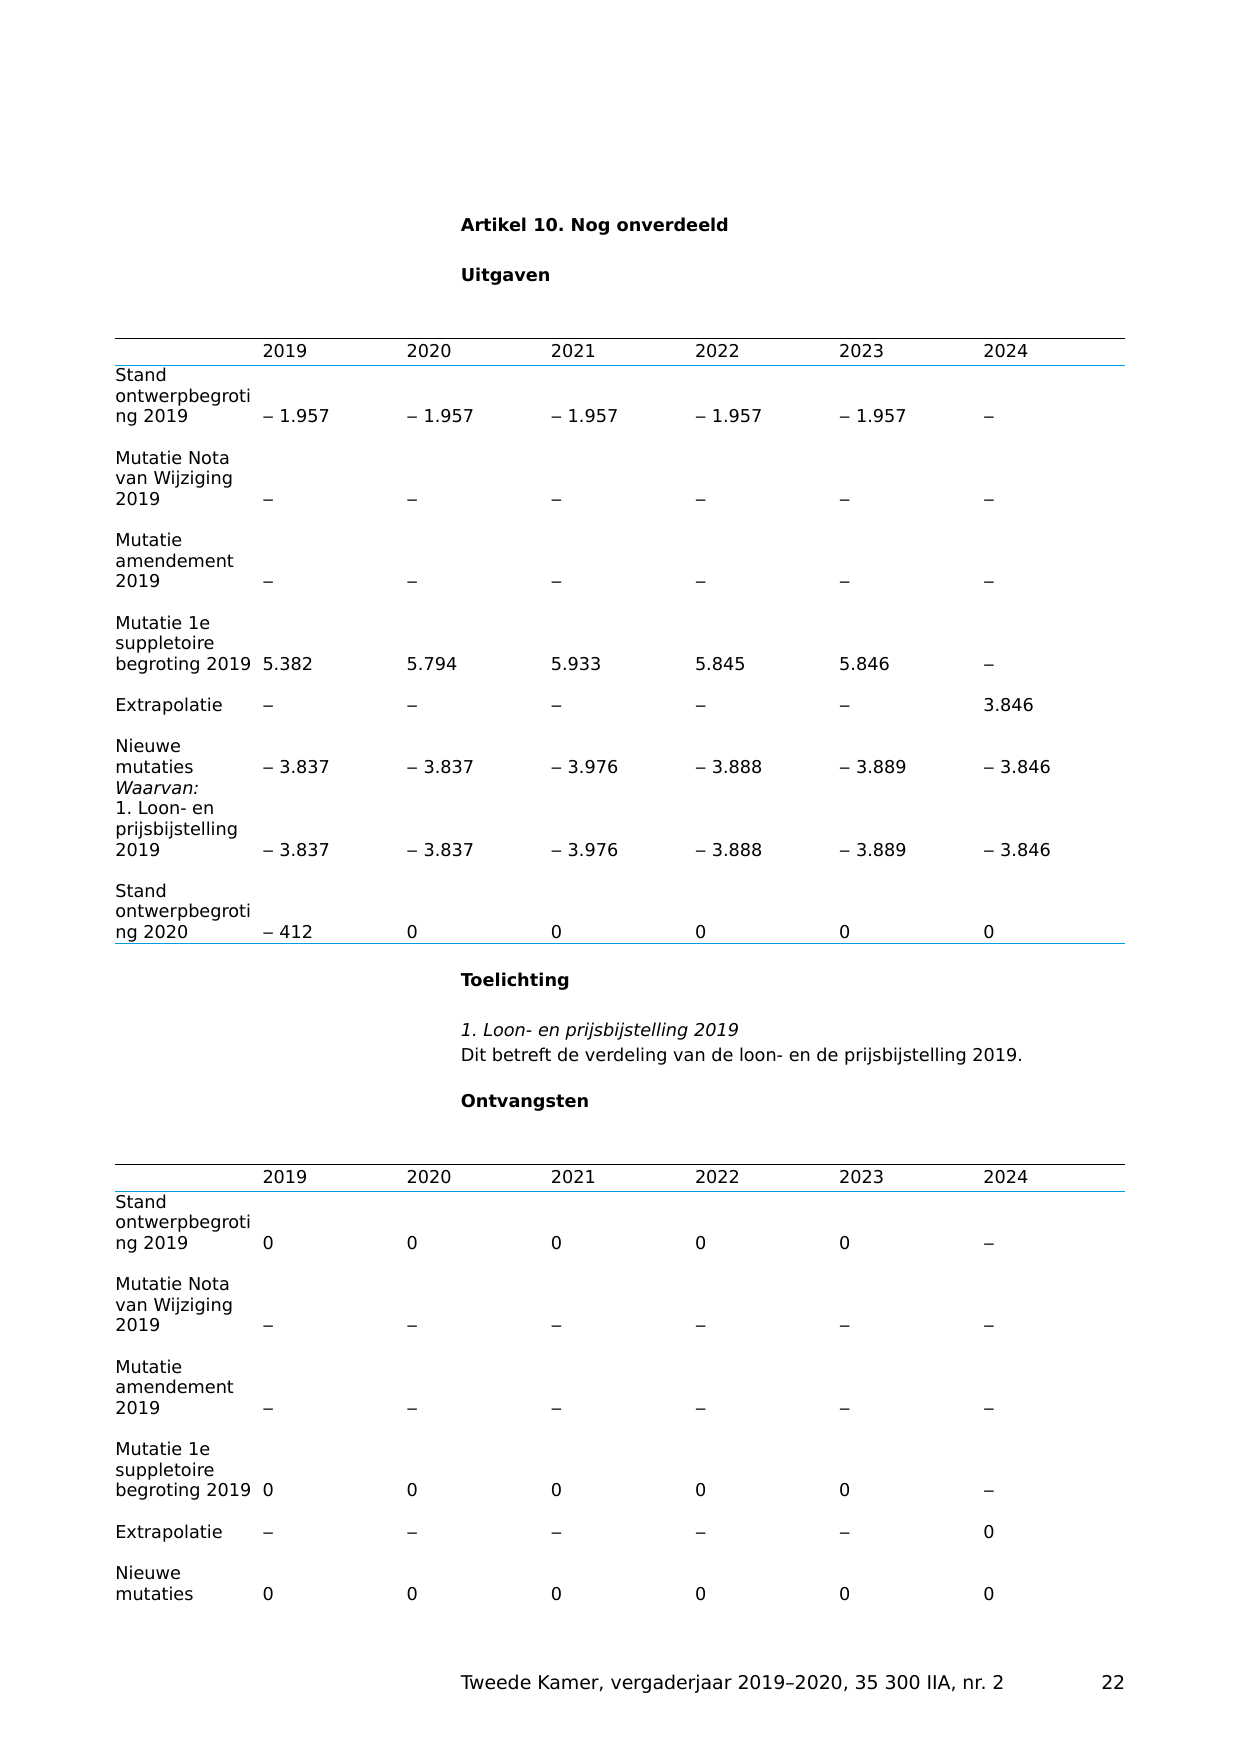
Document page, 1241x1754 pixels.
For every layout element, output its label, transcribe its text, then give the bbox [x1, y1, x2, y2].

table_cell ‒ [548, 448, 692, 509]
table_cell Nieuwe mutaties [115, 736, 259, 778]
table_cell [692, 716, 836, 736]
table_cell [980, 1336, 1125, 1357]
table_cell ‒ [404, 1522, 548, 1542]
table_cell Stand ontwerpbegroting 2019 [115, 1192, 259, 1253]
table_cell [836, 716, 980, 736]
table_cell ‒ [980, 1357, 1125, 1418]
table_cell [404, 1501, 548, 1522]
table_cell 5.382 [259, 613, 403, 674]
table_cell ‒ [259, 695, 403, 716]
table_cell 0 [836, 881, 980, 943]
table_cell [836, 1336, 980, 1357]
table_cell [115, 1604, 259, 1625]
table_cell [836, 778, 980, 798]
table_cell [115, 860, 259, 881]
table_cell ‒ 3.846 [980, 736, 1125, 778]
table_cell 2020 [404, 339, 548, 365]
table_cell [692, 1604, 836, 1625]
table_cell [980, 510, 1125, 530]
table_cell ‒ [692, 1522, 836, 1542]
text Dit betreft de verdeling van de loon- en de prijsbijstelling 2019. [461, 1043, 1125, 1066]
table_cell 2021 [548, 1165, 692, 1191]
table_cell ‒ [692, 1357, 836, 1418]
table_cell 2019 [259, 1165, 403, 1191]
table_header Tabel 18 Uitgaven niet-beleidsartikel 10. Nog onverdeeld (bedragen x € 1.000) [115, 313, 1125, 338]
table_cell [404, 1254, 548, 1274]
table_cell [404, 1542, 548, 1563]
text Uitgaven [461, 263, 1125, 286]
table_cell ‒ 3.837 [259, 736, 403, 778]
table_cell ‒ 3.837 [404, 798, 548, 860]
table_cell ‒ [259, 1522, 403, 1542]
table_cell 2024 [980, 339, 1125, 365]
table_cell 0 [980, 1563, 1125, 1604]
table_cell 0 [836, 1192, 980, 1253]
table_cell 0 [980, 881, 1125, 943]
table_cell ‒ [404, 695, 548, 716]
table_cell Extrapolatie [115, 1522, 259, 1542]
table_cell [404, 675, 548, 695]
table_cell Mutatie amendement 2019 [115, 1357, 259, 1418]
table_cell [404, 778, 548, 798]
table_cell [115, 592, 259, 613]
text Artikel 10. Nog onverdeeld [461, 213, 1125, 236]
table_cell [404, 716, 548, 736]
table_cell ‒ [836, 1357, 980, 1418]
table_cell ‒ [980, 1274, 1125, 1336]
table_cell [259, 1501, 403, 1522]
table_cell ‒ [548, 1357, 692, 1418]
table_cell [404, 1419, 548, 1439]
table_cell [692, 592, 836, 613]
table_cell [259, 510, 403, 530]
table_cell 0 [692, 1563, 836, 1604]
table_cell 2020 [404, 1165, 548, 1191]
table_cell [115, 427, 259, 448]
table_cell [692, 427, 836, 448]
table_cell Mutatie 1e suppletoire begroting 2019 [115, 1439, 259, 1501]
table_cell [259, 1542, 403, 1563]
table_cell [980, 1419, 1125, 1439]
table_cell [836, 1501, 980, 1522]
table_cell [404, 592, 548, 613]
table_cell ‒ [980, 366, 1125, 427]
table_cell ‒ 1.957 [404, 366, 548, 427]
table_cell [980, 675, 1125, 695]
table_cell [115, 716, 259, 736]
table_cell [836, 427, 980, 448]
table_cell ‒ [404, 1274, 548, 1336]
table_cell [836, 510, 980, 530]
table_cell ‒ [980, 1192, 1125, 1253]
table_cell [548, 1542, 692, 1563]
table_cell [115, 1336, 259, 1357]
table_cell 2024 [980, 1165, 1125, 1191]
table_cell [115, 1254, 259, 1274]
table_cell Waarvan: [115, 778, 259, 798]
table_cell [404, 1604, 548, 1625]
table_cell ‒ [548, 1522, 692, 1542]
table_cell [548, 1254, 692, 1274]
table_cell 2022 [692, 339, 836, 365]
table_cell [836, 860, 980, 881]
table_cell ‒ [259, 530, 403, 592]
table_cell ‒ 1.957 [836, 366, 980, 427]
table_cell [259, 1604, 403, 1625]
table_cell [692, 1336, 836, 1357]
table_cell [548, 716, 692, 736]
table_cell 5.846 [836, 613, 980, 674]
table_cell 2022 [692, 1165, 836, 1191]
table_cell [980, 1501, 1125, 1522]
table_cell [692, 1501, 836, 1522]
table_cell 0 [548, 1563, 692, 1604]
table_cell [836, 592, 980, 613]
table_cell [259, 860, 403, 881]
table_cell [980, 592, 1125, 613]
table_cell 2021 [548, 339, 692, 365]
table_cell ‒ [836, 1274, 980, 1336]
table_cell [980, 427, 1125, 448]
table_cell Extrapolatie [115, 695, 259, 716]
table_cell [115, 1165, 259, 1191]
table_cell [692, 778, 836, 798]
table_cell ‒ 3.846 [980, 798, 1125, 860]
table_cell [836, 1419, 980, 1439]
table_cell ‒ 3.976 [548, 798, 692, 860]
table_cell [115, 1501, 259, 1522]
table_cell [692, 1542, 836, 1563]
table_cell ‒ 3.888 [692, 798, 836, 860]
table_cell ‒ [980, 1439, 1125, 1501]
table_cell ‒ 3.837 [259, 798, 403, 860]
table_cell ‒ 412 [259, 881, 403, 943]
table_cell ‒ 3.889 [836, 798, 980, 860]
table_cell 2019 [259, 339, 403, 365]
table_cell ‒ [692, 448, 836, 509]
table_cell [259, 1336, 403, 1357]
text Toelichting [461, 968, 1125, 991]
table_cell ‒ 3.888 [692, 736, 836, 778]
table_cell [548, 860, 692, 881]
table_cell 1. Loon- en prijsbijstelling 2019 [115, 798, 259, 860]
table_cell [980, 1604, 1125, 1625]
table_cell ‒ 3.976 [548, 736, 692, 778]
table_cell [115, 1542, 259, 1563]
table_cell [548, 592, 692, 613]
table_cell [980, 860, 1125, 881]
table_cell ‒ [980, 448, 1125, 509]
table_cell 3.846 [980, 695, 1125, 716]
table_cell [548, 778, 692, 798]
table_cell 0 [259, 1439, 403, 1501]
table_cell Stand ontwerpbegroting 2020 [115, 881, 259, 943]
table_cell [692, 675, 836, 695]
table_cell 5.845 [692, 613, 836, 674]
table_cell Mutatie amendement 2019 [115, 530, 259, 592]
table_cell ‒ 1.957 [548, 366, 692, 427]
table_cell [836, 1542, 980, 1563]
table_cell Nieuwe mutaties [115, 1563, 259, 1604]
table_cell [548, 1604, 692, 1625]
table_cell [692, 1254, 836, 1274]
table_cell 0 [259, 1192, 403, 1253]
table_cell [548, 427, 692, 448]
table_cell [115, 510, 259, 530]
table_cell [259, 427, 403, 448]
table_cell [692, 860, 836, 881]
table_cell 5.933 [548, 613, 692, 674]
table_cell [259, 675, 403, 695]
table_cell [836, 1254, 980, 1274]
table_cell Mutatie 1e suppletoire begroting 2019 [115, 613, 259, 674]
table_cell 0 [259, 1563, 403, 1604]
table_cell [115, 1419, 259, 1439]
table_cell [548, 1501, 692, 1522]
table_cell [115, 339, 259, 365]
table_cell ‒ [548, 1274, 692, 1336]
table_cell 0 [404, 1192, 548, 1253]
table_cell [404, 1336, 548, 1357]
table_cell [259, 778, 403, 798]
table_cell 0 [836, 1439, 980, 1501]
table_cell ‒ [692, 530, 836, 592]
table_cell [404, 427, 548, 448]
table_cell ‒ [836, 1522, 980, 1542]
table_cell ‒ [259, 1274, 403, 1336]
table_cell [259, 1254, 403, 1274]
table_cell [548, 1336, 692, 1357]
table_cell ‒ [980, 530, 1125, 592]
table_cell ‒ [259, 1357, 403, 1418]
table_cell [980, 1254, 1125, 1274]
table_cell ‒ 1.957 [259, 366, 403, 427]
table_cell ‒ [259, 448, 403, 509]
table_cell Stand ontwerpbegroting 2019 [115, 366, 259, 427]
table_cell [548, 510, 692, 530]
table_cell ‒ [404, 530, 548, 592]
table_cell Mutatie Nota van Wijziging 2019 [115, 1274, 259, 1336]
table_cell [404, 510, 548, 530]
table_cell 0 [692, 1439, 836, 1501]
table_cell ‒ 3.837 [404, 736, 548, 778]
table_cell 2023 [836, 339, 980, 365]
table_header Tabel 19 Ontvangsten niet-beleidsartikel 10. Nog onverdeeld (bedragen x € 1.000) [115, 1139, 1125, 1164]
table_cell ‒ [692, 695, 836, 716]
text Ontvangsten [461, 1089, 1125, 1112]
table_cell [836, 1604, 980, 1625]
table_cell 0 [692, 881, 836, 943]
table_cell [548, 1419, 692, 1439]
table_cell ‒ [404, 448, 548, 509]
table_cell [548, 675, 692, 695]
table_cell [259, 716, 403, 736]
table_cell [115, 675, 259, 695]
table_cell 0 [404, 881, 548, 943]
table_cell [980, 1542, 1125, 1563]
table_cell [259, 1419, 403, 1439]
table_cell [404, 860, 548, 881]
table_cell 2023 [836, 1165, 980, 1191]
table_cell [980, 716, 1125, 736]
table_cell 5.794 [404, 613, 548, 674]
table_cell 0 [980, 1522, 1125, 1542]
table_cell ‒ [836, 448, 980, 509]
table_cell ‒ [836, 695, 980, 716]
table_cell ‒ 3.889 [836, 736, 980, 778]
text 1. Loon- en prijsbijstelling 2019 [461, 1018, 1125, 1041]
table_cell ‒ [836, 530, 980, 592]
table_cell ‒ [404, 1357, 548, 1418]
table_cell ‒ [692, 1274, 836, 1336]
table_cell Mutatie Nota van Wijziging 2019 [115, 448, 259, 509]
table_cell [692, 510, 836, 530]
table_cell 0 [548, 881, 692, 943]
table_cell 0 [548, 1192, 692, 1253]
table_cell [692, 1419, 836, 1439]
table_cell ‒ [548, 530, 692, 592]
table_cell ‒ [980, 613, 1125, 674]
table_cell 0 [548, 1439, 692, 1501]
table_cell 0 [404, 1439, 548, 1501]
table_cell 0 [836, 1563, 980, 1604]
table_cell 0 [404, 1563, 548, 1604]
table_cell ‒ 1.957 [692, 366, 836, 427]
table_cell 0 [692, 1192, 836, 1253]
table_cell ‒ [548, 695, 692, 716]
table_cell [259, 592, 403, 613]
table_cell [836, 675, 980, 695]
table_cell [980, 778, 1125, 798]
